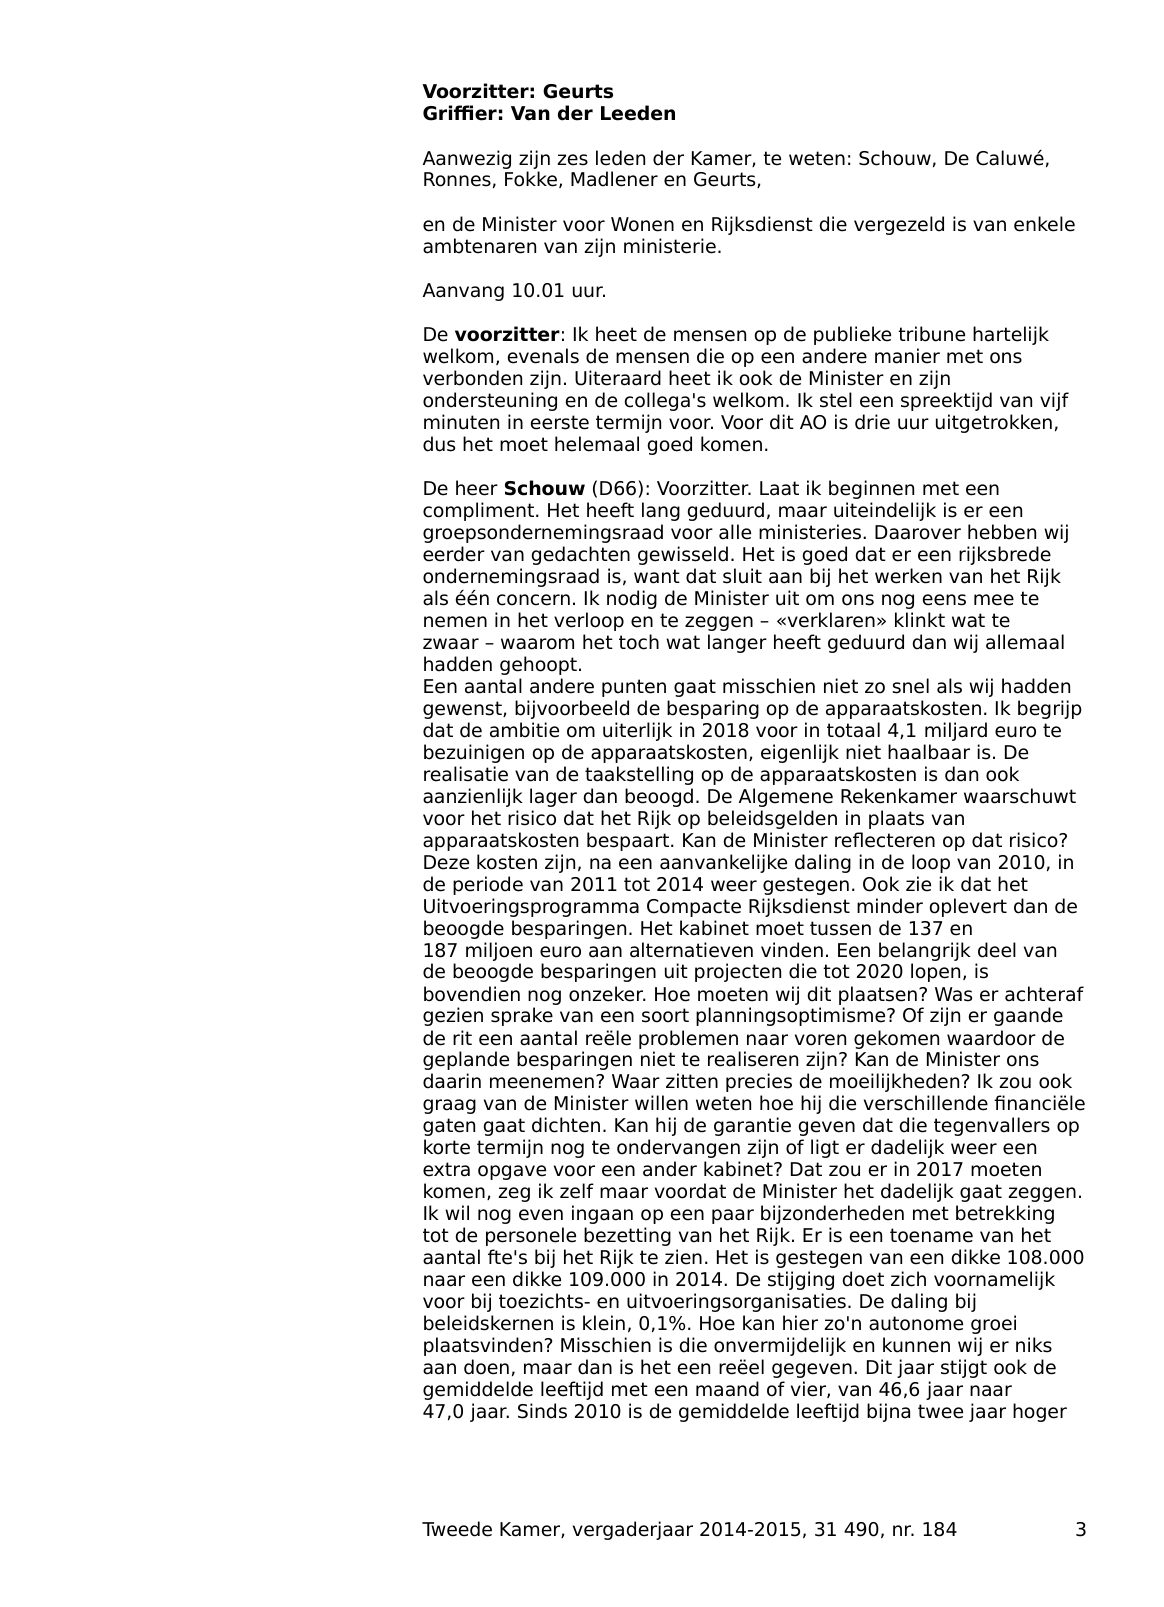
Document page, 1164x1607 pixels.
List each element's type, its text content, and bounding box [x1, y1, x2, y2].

text De heer Schouw (D66): Voorzitter. Laat ik beginnen met een compliment. Het heeft lang geduurd, maar uiteindelijk is er een groepsondernemingsraad voor alle ministeries. Daarover hebben wij eerder van gedachten gewisseld. Het is goed dat er een rijksbrede ondernemingsraad is, want dat sluit aan bij het werken van het Rijk als één concern. Ik nodig de Minister uit om ons nog eens mee te nemen in het verloop en te zeggen – «verklaren» klinkt wat te zwaar – waarom het toch wat langer heeft geduurd dan wij allemaal hadden gehoopt. [422, 478, 1087, 676]
text en de Minister voor Wonen en Rijksdienst die vergezeld is van enkele ambtenaren van zijn ministerie. [422, 213, 1087, 257]
text Ik wil nog even ingaan op een paar bijzonderheden met betrekking tot de personele bezetting van het Rijk. Er is een toename van het aantal fte's bij het Rijk te zien. Het is gestegen van een dikke 108.000 naar een dikke 109.000 in 2014. De stijging doet zich voornamelijk voor bij toezichts- en uitvoeringsorganisaties. De daling bij beleidskernen is klein, 0,1%. Hoe kan hier zo'n autonome groei plaatsvinden? Misschien is die onvermijdelijk en kunnen wij er niks aan doen, maar dan is het een reëel gegeven. Dit jaar stijgt ook de gemiddelde leeftijd met een maand of vier, van 46,6 jaar naar 47,0 jaar. Sinds 2010 is de gemiddelde leeftijd bijna twee jaar hoger [422, 1203, 1087, 1423]
text De voorzitter: Ik heet de mensen op de publieke tribune hartelijk welkom, evenals de mensen die op een andere manier met ons verbonden zijn. Uiteraard heet ik ook de Minister en zijn ondersteuning en de collega's welkom. Ik stel een spreektijd van vijf minuten in eerste termijn voor. Voor dit AO is drie uur uitgetrokken, dus het moet helemaal goed komen. [422, 324, 1087, 456]
text Voorzitter: Geurts [422, 81, 1087, 103]
text Een aantal andere punten gaat misschien niet zo snel als wij hadden gewenst, bijvoorbeeld de besparing op de apparaatskosten. Ik begrijp dat de ambitie om uiterlijk in 2018 voor in totaal 4,1 miljard euro te bezuinigen op de apparaatskosten, eigenlijk niet haalbaar is. De realisatie van de taakstelling op de apparaatskosten is dan ook aanzienlijk lager dan beoogd. De Algemene Rekenkamer waarschuwt voor het risico dat het Rijk op beleidsgelden in plaats van apparaatskosten bespaart. Kan de Minister reflecteren op dat risico? Deze kosten zijn, na een aanvankelijke daling in de loop van 2010, in de periode van 2011 tot 2014 weer gestegen. Ook zie ik dat het Uitvoeringsprogramma Compacte Rijksdienst minder oplevert dan de beoogde besparingen. Het kabinet moet tussen de 137 en 187 miljoen euro aan alternatieven vinden. Een belangrijk deel van de beoogde besparingen uit projecten die tot 2020 lopen, is bovendien nog onzeker. Hoe moeten wij dit plaatsen? Was er achteraf gezien sprake van een soort planningsoptimisme? Of zijn er gaande de rit een aantal reële problemen naar voren gekomen waardoor de geplande besparingen niet te realiseren zijn? Kan de Minister ons daarin meenemen? Waar zitten precies de moeilijkheden? Ik zou ook graag van de Minister willen weten hoe hij die verschillende financiële gaten gaat dichten. Kan hij de garantie geven dat die tegenvallers op korte termijn nog te ondervangen zijn of ligt er dadelijk weer een extra opgave voor een ander kabinet? Dat zou er in 2017 moeten komen, zeg ik zelf maar voordat de Minister het dadelijk gaat zeggen. [422, 676, 1087, 1203]
text Aanwezig zijn zes leden der Kamer, te weten: Schouw, De Caluwé, Ronnes, Fokke, Madlener en Geurts, [422, 147, 1087, 191]
text Aanvang 10.01 uur. [422, 280, 1087, 302]
text Griffier: Van der Leeden [422, 103, 1087, 125]
